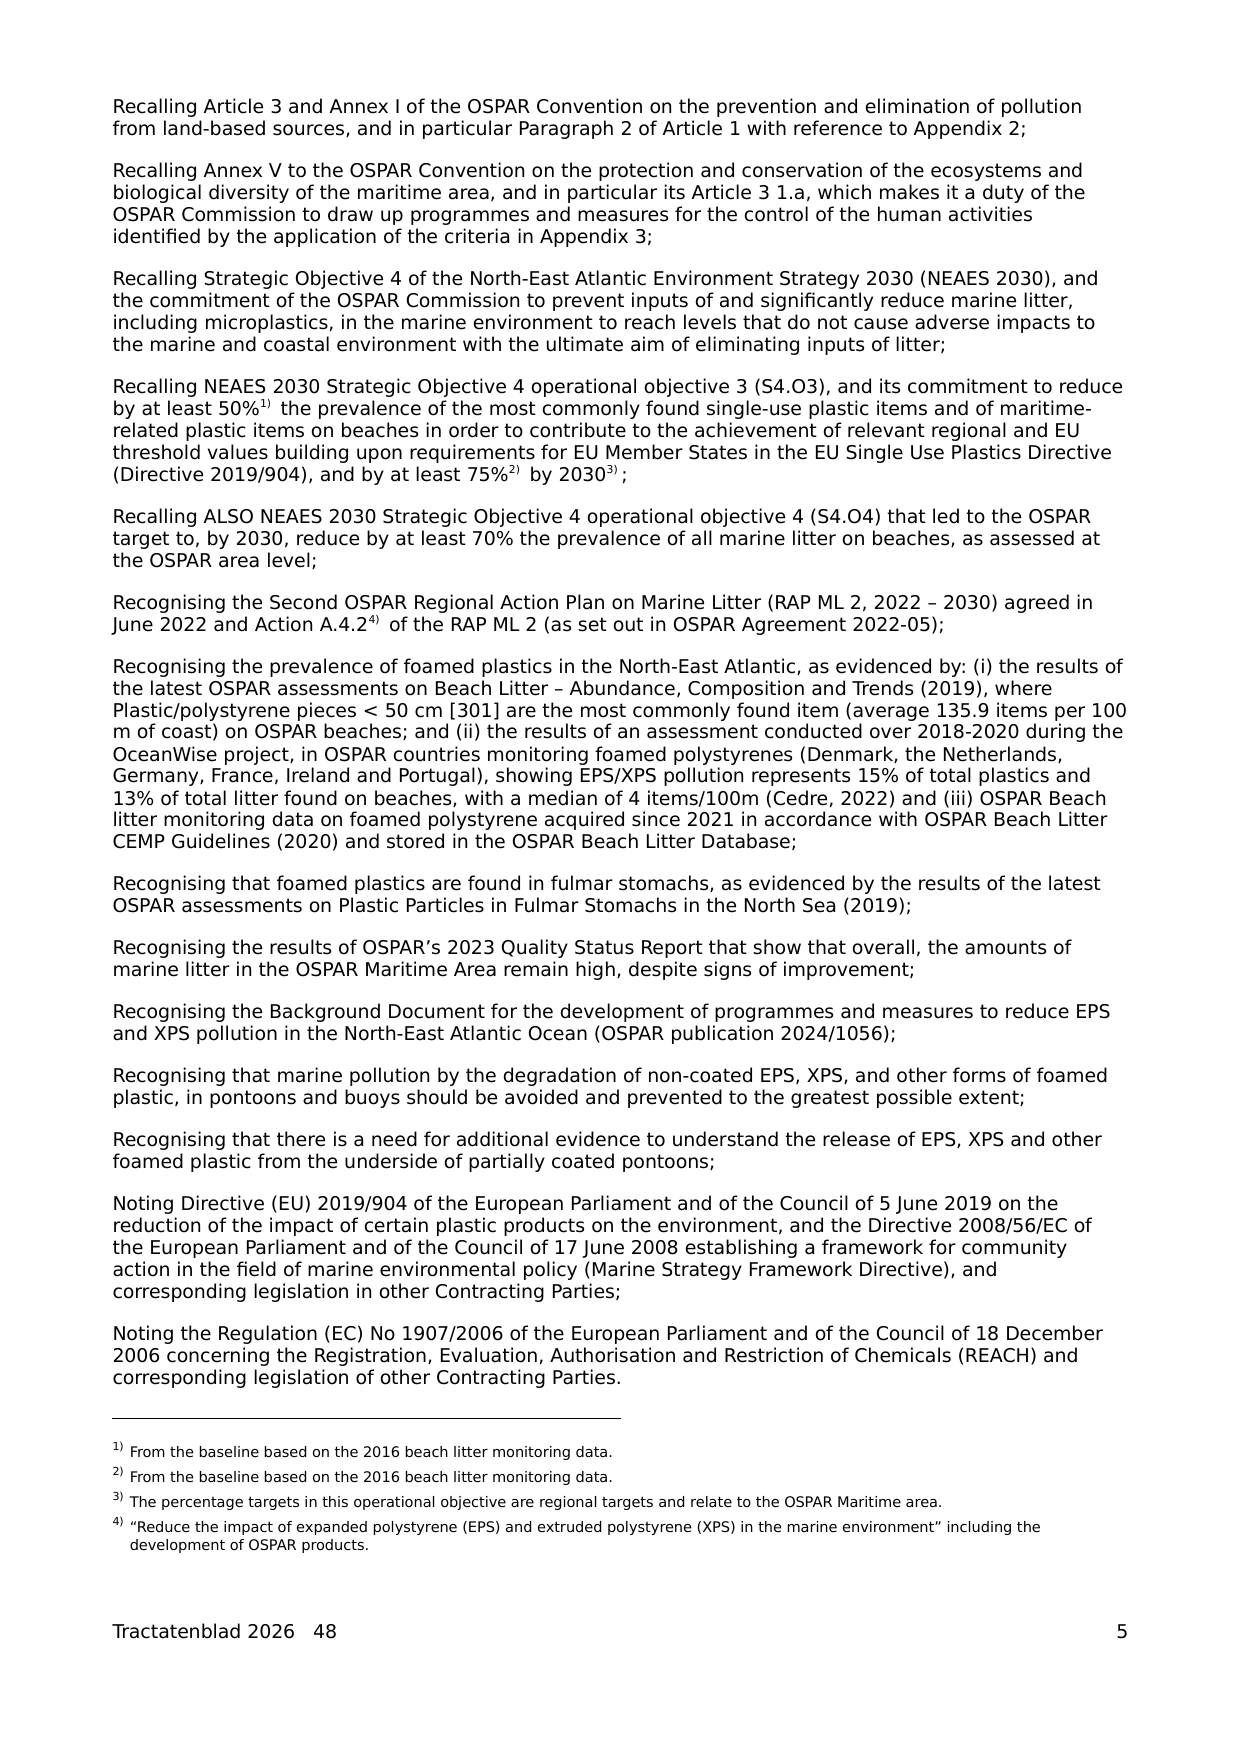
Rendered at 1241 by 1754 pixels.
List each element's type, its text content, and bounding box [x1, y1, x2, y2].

text Recognising that there is a need for additional evidence to understand the release of EPS, XPS and other foamed plastic from the underside of partially coated pontoons; [112, 1129, 1128, 1173]
text Recognising the results of OSPAR’s 2023 Quality Status Report that show that overall, the amounts of marine litter in the OSPAR Maritime Area remain high, despite signs of improvement; [112, 937, 1128, 981]
text Noting the Regulation (EC) No 1907/2006 of the European Parliament and of the Council of 18 December 2006 concerning the Registration, Evaluation, Authorisation and Restriction of Chemicals (REACH) and corresponding legislation of other Contracting Parties. [112, 1323, 1128, 1389]
text Recognising that foamed plastics are found in fulmar stomachs, as evidenced by the results of the latest OSPAR assessments on Plastic Particles in Fulmar Stomachs in the North Sea (2019); [112, 873, 1128, 917]
text Recalling ALSO NEAES 2030 Strategic Objective 4 operational objective 4 (S4.O4) that led to the OSPAR target to, by 2030, reduce by at least 70% the prevalence of all marine litter on beaches, as assessed at the OSPAR area level; [112, 506, 1128, 572]
text From the baseline based on the 2016 beach litter monitoring data. [112, 1440, 1128, 1462]
text Recognising the Second OSPAR Regional Action Plan on Marine Litter (RAP ML 2, 2022 – 2030) agreed in June 2022 and Action A.4.2 of the RAP ML 2 (as set out in OSPAR Agreement 2022-05); [112, 592, 1128, 636]
text Recalling Article 3 and Annex I of the OSPAR Convention on the prevention and elimination of pollution from land-based sources, and in particular Paragraph 2 of Article 1 with reference to Appendix 2; [112, 96, 1128, 140]
text Recalling Annex V to the OSPAR Convention on the protection and conservation of the ecosystems and biological diversity of the maritime area, and in particular its Article 3 1.a, which makes it a duty of the OSPAR Commission to draw up programmes and measures for the control of the human activities identified by the application of the criteria in Appendix 3; [112, 160, 1128, 248]
text Recalling Strategic Objective 4 of the North-East Atlantic Environment Strategy 2030 (NEAES 2030), and the commitment of the OSPAR Commission to prevent inputs of and significantly reduce marine litter, including microplastics, in the marine environment to reach levels that do not cause adverse impacts to the marine and coastal environment with the ultimate aim of eliminating inputs of litter; [112, 268, 1128, 356]
text Recognising the prevalence of foamed plastics in the North-East Atlantic, as evidenced by: (i) the results of the latest OSPAR assessments on Beach Litter – Abundance, Composition and Trends (2019), where Plastic/polystyrene pieces < 50 cm [301] are the most commonly found item (average 135.9 items per 100 m of coast) on OSPAR beaches; and (ii) the results of an assessment conducted over 2018-2020 during the OceanWise project, in OSPAR countries monitoring foamed polystyrenes (Denmark, the Netherlands, Germany, France, Ireland and Portugal), showing EPS/XPS pollution represents 15% of total plastics and 13% of total litter found on beaches, with a median of 4 items/100m (Cedre, 2022) and (iii) OSPAR Beach litter monitoring data on foamed polystyrene acquired since 2021 in accordance with OSPAR Beach Litter CEMP Guidelines (2020) and stored in the OSPAR Beach Litter Database; [112, 656, 1128, 853]
text Recalling NEAES 2030 Strategic Objective 4 operational objective 3 (S4.O3), and its commitment to reduce by at least 50% the prevalence of the most commonly found single-use plastic items and of maritime-related plastic items on beaches in order to contribute to the achievement of relevant regional and EU threshold values building upon requirements for EU Member States in the EU Single Use Plastics Directive (Directive 2019/904), and by at least 75% by 2030; [112, 376, 1128, 486]
text From the baseline based on the 2016 beach litter monitoring data. [112, 1465, 1128, 1487]
text The percentage targets in this operational objective are regional targets and relate to the OSPAR Maritime area. [112, 1490, 1128, 1512]
text Noting Directive (EU) 2019/904 of the European Parliament and of the Council of 5 June 2019 on the reduction of the impact of certain plastic products on the environment, and the Directive 2008/56/EC of the European Parliament and of the Council of 17 June 2008 establishing a framework for community action in the field of marine environmental policy (Marine Strategy Framework Directive), and corresponding legislation in other Contracting Parties; [112, 1193, 1128, 1303]
text Recognising that marine pollution by the degradation of non-coated EPS, XPS, and other forms of foamed plastic, in pontoons and buoys should be avoided and prevented to the greatest possible extent; [112, 1065, 1128, 1109]
text Recognising the Background Document for the development of programmes and measures to reduce EPS and XPS pollution in the North-East Atlantic Ocean (OSPAR publication 2024/1056); [112, 1001, 1128, 1045]
text “Reduce the impact of expanded polystyrene (EPS) and extruded polystyrene (XPS) in the marine environment” including the development of OSPAR products. [112, 1515, 1128, 1554]
